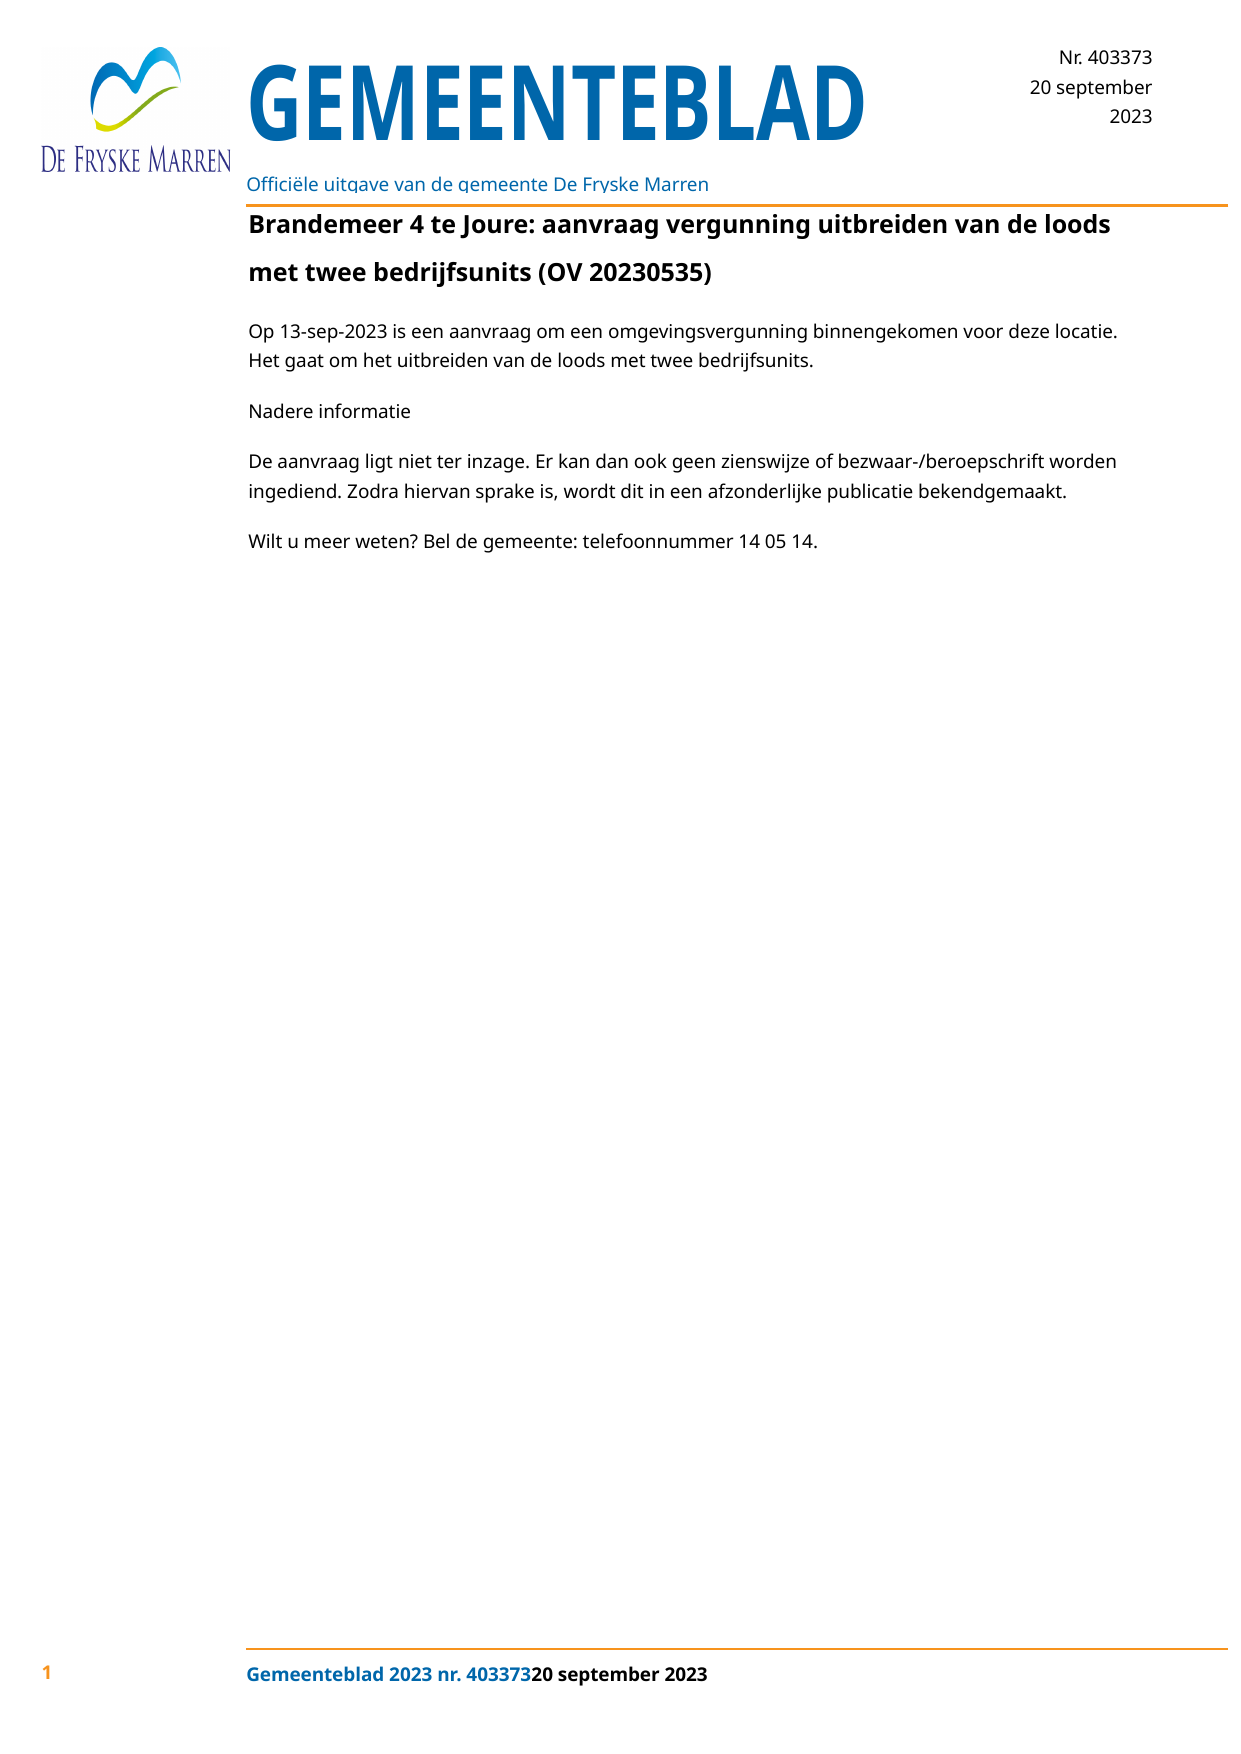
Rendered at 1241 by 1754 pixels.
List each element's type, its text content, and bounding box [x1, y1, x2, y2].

text Op 13-sep-2023 is een aanvraag om een omgevingsvergunning binnengekomen voor deze locatie. Het gaat om het uitbreiden van de loods met twee bedrijfsunits. [248, 318, 1152, 373]
text De aanvraag ligt niet ter inzage. Er kan dan ook geen zienswijze of bezwaar-/beroepschrift worden ingediend. Zodra hiervan sprake is, wordt dit in een afzonderlijke publicatie bekendgemaakt. [248, 448, 1152, 504]
text Brandemeer 4 te Joure: aanvraag vergunning uitbreiden van de loods met twee bedrijfsunits (OV 20230535) [248, 207, 1152, 288]
text Nadere informatie [248, 398, 1152, 424]
picture [41, 47, 231, 172]
text Wilt u meer weten? Bel de gemeente: telefoonnummer 14 05 14. [248, 528, 1152, 554]
